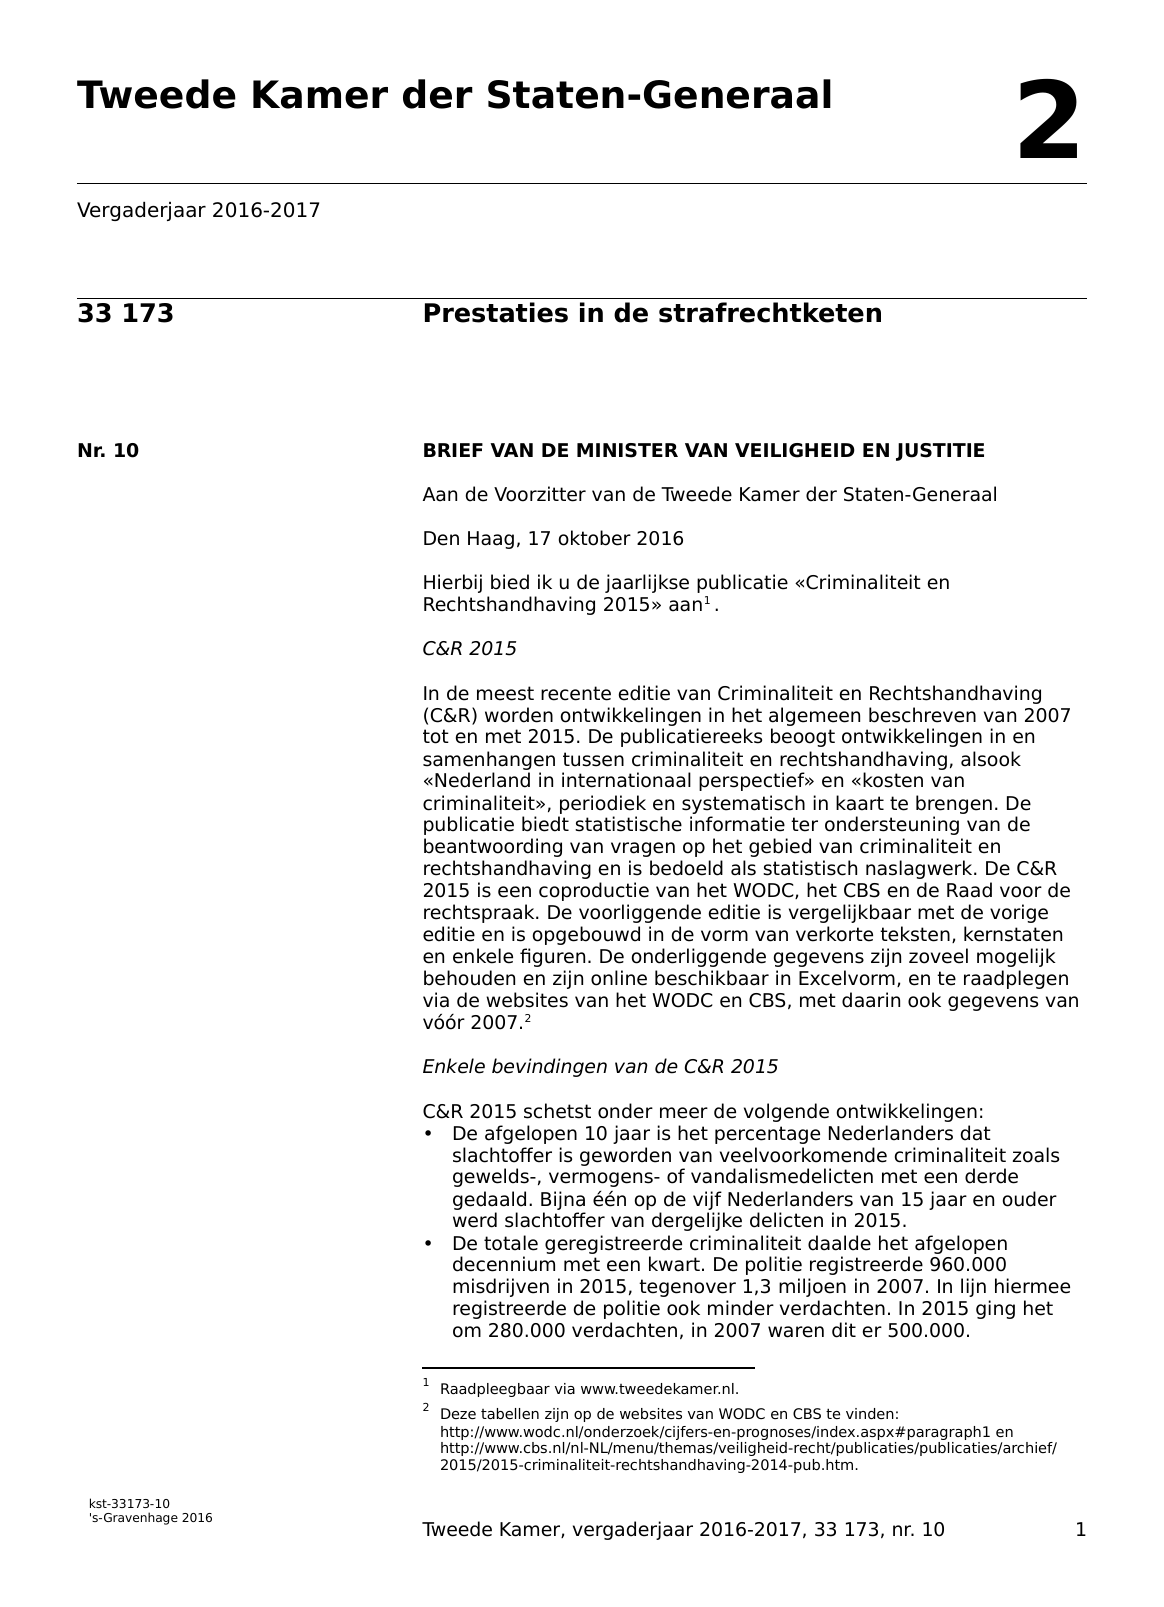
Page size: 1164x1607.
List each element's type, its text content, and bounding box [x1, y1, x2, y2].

subtitle Nr. 10 BRIEF VAN DE MINISTER VAN VEILIGHEID EN JUSTITIE [77, 440, 1087, 462]
text C&R 2015 schetst onder meer de volgende ontwikkelingen: [422, 1101, 1087, 1122]
text • De afgelopen 10 jaar is het percentage Nederlanders dat slachtoffer is geworden van veelvoorkomende criminaliteit zoals gewelds-, vermogens- of vandalismedelicten met een derde gedaald. Bijna één op de vijf Nederlanders van 15 jaar en ouder werd slachtoffer van dergelijke delicten in 2015. [422, 1122, 1087, 1232]
text • De totale geregistreerde criminaliteit daalde het afgelopen decennium met een kwart. De politie registreerde 960.000 misdrijven in 2015, tegenover 1,3 miljoen in 2007. In lijn hiermee registreerde de politie ook minder verdachten. In 2015 ging het om 280.000 verdachten, in 2007 waren dit er 500.000. [422, 1232, 1087, 1342]
table_header 2 [886, 59, 1087, 183]
text 's-Gravenhage 2016 [88, 1511, 323, 1525]
text Aan de Voorzitter van de Tweede Kamer der Staten-Generaal [422, 484, 1087, 506]
text In de meest recente editie van Criminaliteit en Rechtshandhaving (C&R) worden ontwikkelingen in het algemeen beschreven van 2007 tot en met 2015. De publicatiereeks beoogt ontwikkelingen in en samenhangen tussen criminaliteit en rechtshandhaving, alsook «Nederland in internationaal perspectief» en «kosten van criminaliteit», periodiek en systematisch in kaart te brengen. De publicatie biedt statistische informatie ter ondersteuning van de beantwoording van vragen op het gebied van criminaliteit en rechtshandhaving en is bedoeld als statistisch naslagwerk. De C&R 2015 is een coproductie van het WODC, het CBS en de Raad voor de rechtspraak. De voorliggende editie is vergelijkbaar met de vorige editie en is opgebouwd in de vorm van verkorte teksten, kernstaten en enkele figuren. De onderliggende gegevens zijn zoveel mogelijk behouden en zijn online beschikbaar in Excelvorm, en te raadplegen via de websites van het WODC en CBS, met daarin ook gegevens van vóór 2007. [422, 682, 1087, 1034]
text Den Haag, 17 oktober 2016 [422, 528, 1087, 550]
subtitle C&R 2015 [422, 638, 1087, 660]
subtitle 33 173 Prestaties in de strafrechtketen [77, 299, 1087, 329]
text kst-33173-10 [88, 1497, 323, 1511]
text Deze tabellen zijn op de websites van WODC en CBS te vinden: http://www.wodc.nl/onderzoek/cijfers-en-prognoses/index.aspx#paragraph1 en http://www.cbs.nl/nl-NL/menu/themas/veiligheid-recht/publicaties/publicaties/archief/2015/2015-criminaliteit-rechtshandhaving-2014-pub.htm. [422, 1402, 1087, 1474]
table_header Tweede Kamer der Staten-Generaal [77, 59, 886, 183]
subtitle Enkele bevindingen van de C&R 2015 [422, 1056, 1087, 1078]
text Hierbij bied ik u de jaarlijkse publicatie «Criminaliteit en Rechtshandhaving 2015» aan. [422, 572, 1087, 616]
table_cell Vergaderjaar 2016-2017 [77, 184, 1087, 298]
text Raadpleegbaar via www.tweedekamer.nl. [422, 1377, 1087, 1399]
